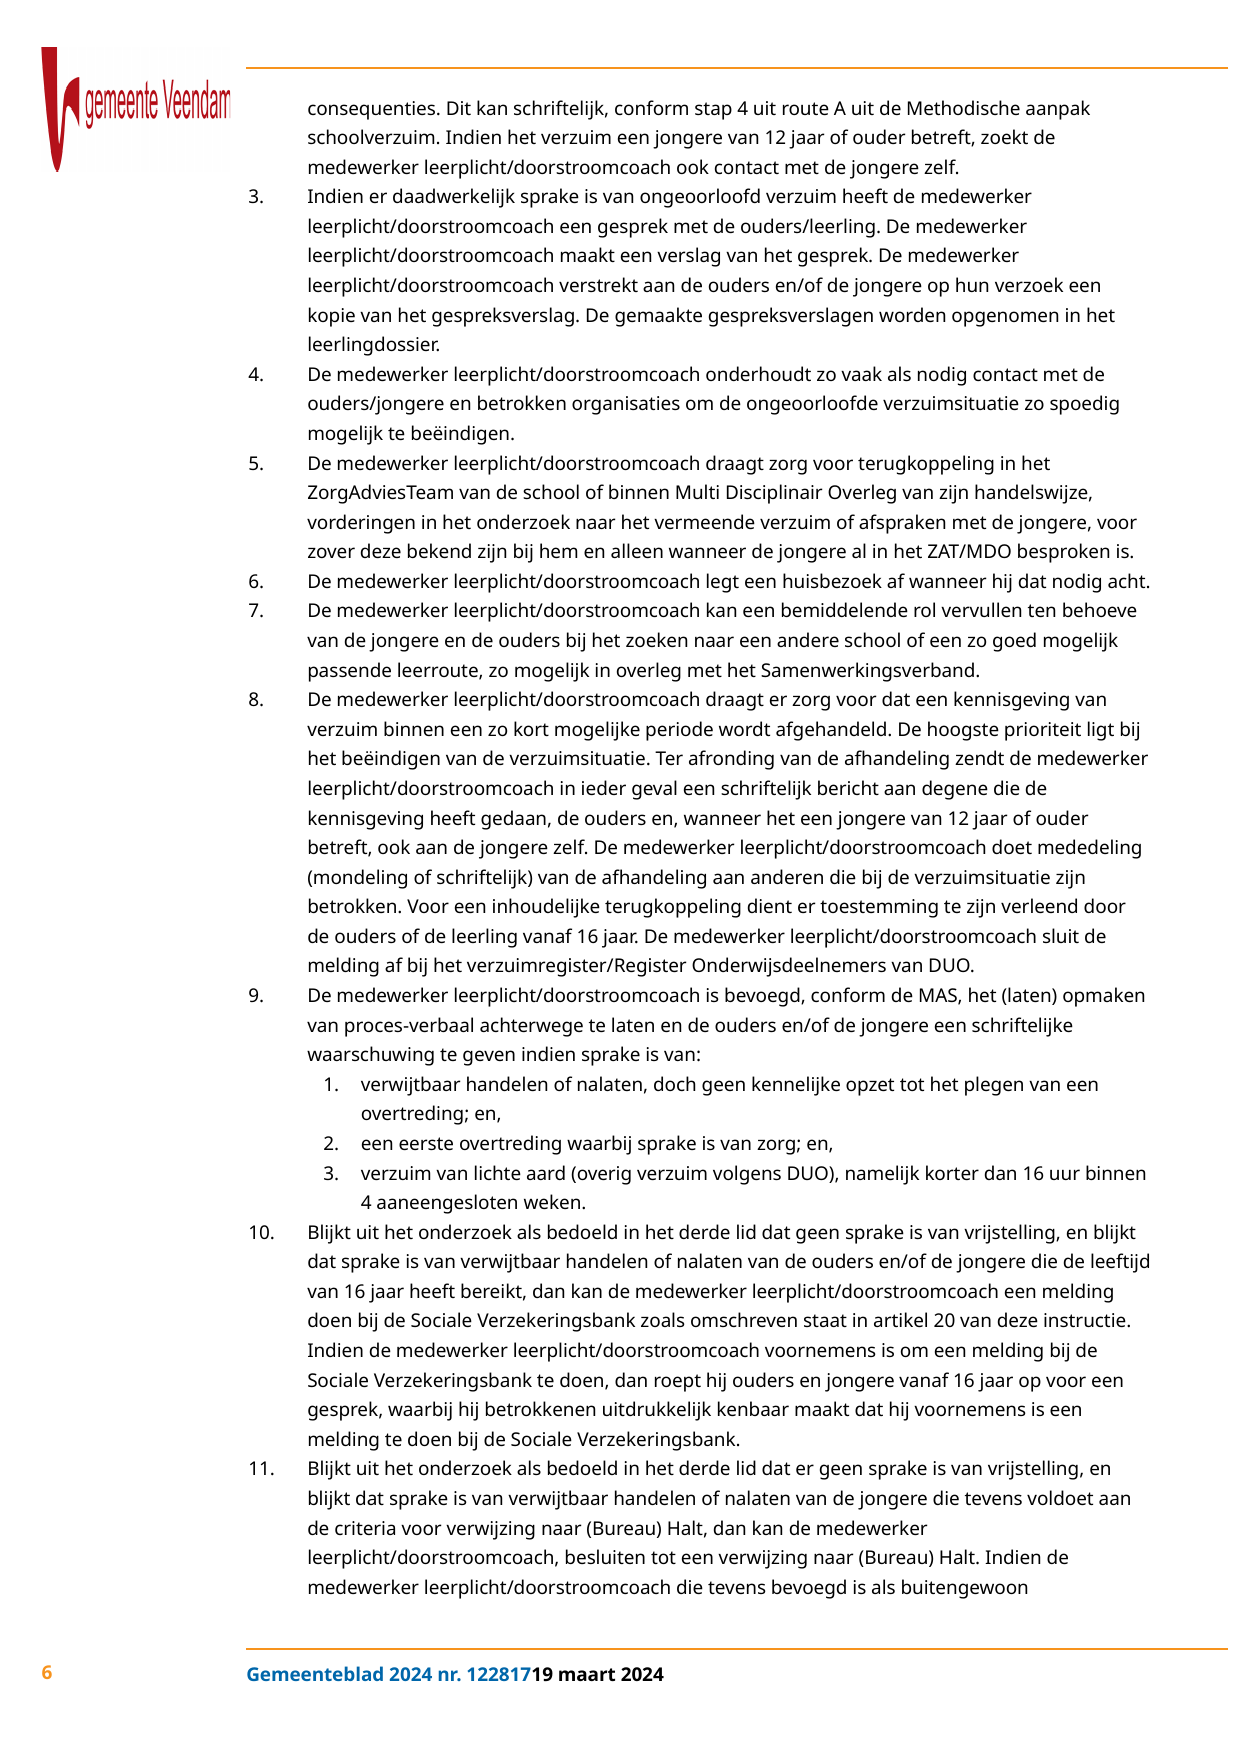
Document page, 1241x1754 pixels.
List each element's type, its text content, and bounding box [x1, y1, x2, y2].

list De medewerker leerplicht/doorstroomcoach legt een huisbezoek af wanneer hij dat nodig acht. [248, 568, 1152, 594]
list Indien er daadwerkelijk sprake is van ongeoorloofd verzuim heeft de medewerker leerplicht/doorstroomcoach een gesprek met de ouders/leerling. De medewerker leerplicht/doorstroomcoach maakt een verslag van het gesprek. De medewerker leerplicht/doorstroomcoach verstrekt aan de ouders en/of de jongere op hun verzoek een kopie van het gespreksverslag. De gemaakte gespreksverslagen worden opgenomen in het leerlingdossier. [248, 183, 1152, 357]
list consequenties. Dit kan schriftelijk, conform stap 4 uit route A uit de Methodische aanpak schoolverzuim. Indien het verzuim een jongere van 12 jaar of ouder betreft, zoekt de medewerker leerplicht/doorstroomcoach ook contact met de jongere zelf. [248, 95, 1152, 180]
picture [41, 47, 231, 172]
list De medewerker leerplicht/doorstroomcoach onderhoudt zo vaak als nodig contact met de ouders/jongere en betrokken organisaties om de ongeoorloofde verzuimsituatie zo spoedig mogelijk te beëindigen. [248, 361, 1152, 446]
list Blijkt uit het onderzoek als bedoeld in het derde lid dat geen sprake is van vrijstelling, en blijkt dat sprake is van verwijtbaar handelen of nalaten van de ouders en/of de jongere die de leeftijd van 16 jaar heeft bereikt, dan kan de medewerker leerplicht/doorstroomcoach een melding doen bij de Sociale Verzekeringsbank zoals omschreven staat in artikel 20 van deze instructie. Indien de medewerker leerplicht/doorstroomcoach voornemens is om een melding bij de Sociale Verzekeringsbank te doen, dan roept hij ouders en jongere vanaf 16 jaar op voor een gesprek, waarbij hij betrokkenen uitdrukkelijk kenbaar maakt dat hij voornemens is een melding te doen bij de Sociale Verzekeringsbank. [248, 1219, 1152, 1452]
list De medewerker leerplicht/doorstroomcoach kan een bemiddelende rol vervullen ten behoeve van de jongere en de ouders bij het zoeken naar een andere school of een zo goed mogelijk passende leerroute, zo mogelijk in overleg met het Samenwerkingsverband. [248, 598, 1152, 683]
list De medewerker leerplicht/doorstroomcoach draagt er zorg voor dat een kennisgeving van verzuim binnen een zo kort mogelijke periode wordt afgehandeld. De hoogste prioriteit ligt bij het beëindigen van de verzuimsituatie. Ter afronding van de afhandeling zendt de medewerker leerplicht/doorstroomcoach in ieder geval een schriftelijk bericht aan degene die de kennisgeving heeft gedaan, de ouders en, wanneer het een jongere van 12 jaar of ouder betreft, ook aan de jongere zelf. De medewerker leerplicht/doorstroomcoach doet mededeling (mondeling of schriftelijk) van de afhandeling aan anderen die bij de verzuimsituatie zijn betrokken. Voor een inhoudelijke terugkoppeling dient er toestemming te zijn verleend door de ouders of de leerling vanaf 16 jaar. De medewerker leerplicht/doorstroomcoach sluit de melding af bij het verzuimregister/Register Onderwijsdeelnemers van DUO. [248, 686, 1152, 978]
list een eerste overtreding waarbij sprake is van zorg; en, [323, 1130, 1152, 1156]
list verzuim van lichte aard (overig verzuim volgens DUO), namelijk korter dan 16 uur binnen 4 aaneengesloten weken. [323, 1160, 1152, 1215]
list De medewerker leerplicht/doorstroomcoach draagt zorg voor terugkoppeling in het ZorgAdviesTeam van de school of binnen Multi Disciplinair Overleg van zijn handelswijze, vorderingen in het onderzoek naar het vermeende verzuim of afspraken met de jongere, voor zover deze bekend zijn bij hem en alleen wanneer de jongere al in het ZAT/MDO besproken is. [248, 450, 1152, 564]
list verwijtbaar handelen of nalaten, doch geen kennelijke opzet tot het plegen van een overtreding; en, [323, 1071, 1152, 1126]
list Blijkt uit het onderzoek als bedoeld in het derde lid dat er geen sprake is van vrijstelling, en blijkt dat sprake is van verwijtbaar handelen of nalaten van de jongere die tevens voldoet aan de criteria voor verwijzing naar (Bureau) Halt, dan kan de medewerker leerplicht/doorstroomcoach, besluiten tot een verwijzing naar (Bureau) Halt. Indien de medewerker leerplicht/doorstroomcoach die tevens bevoegd is als buitengewoon [248, 1456, 1152, 1600]
list De medewerker leerplicht/doorstroomcoach is bevoegd, conform de MAS, het (laten) opmaken van proces-verbaal achterwege te laten en de ouders en/of de jongere een schriftelijke waarschuwing te geven indien sprake is van: [248, 982, 1152, 1067]
